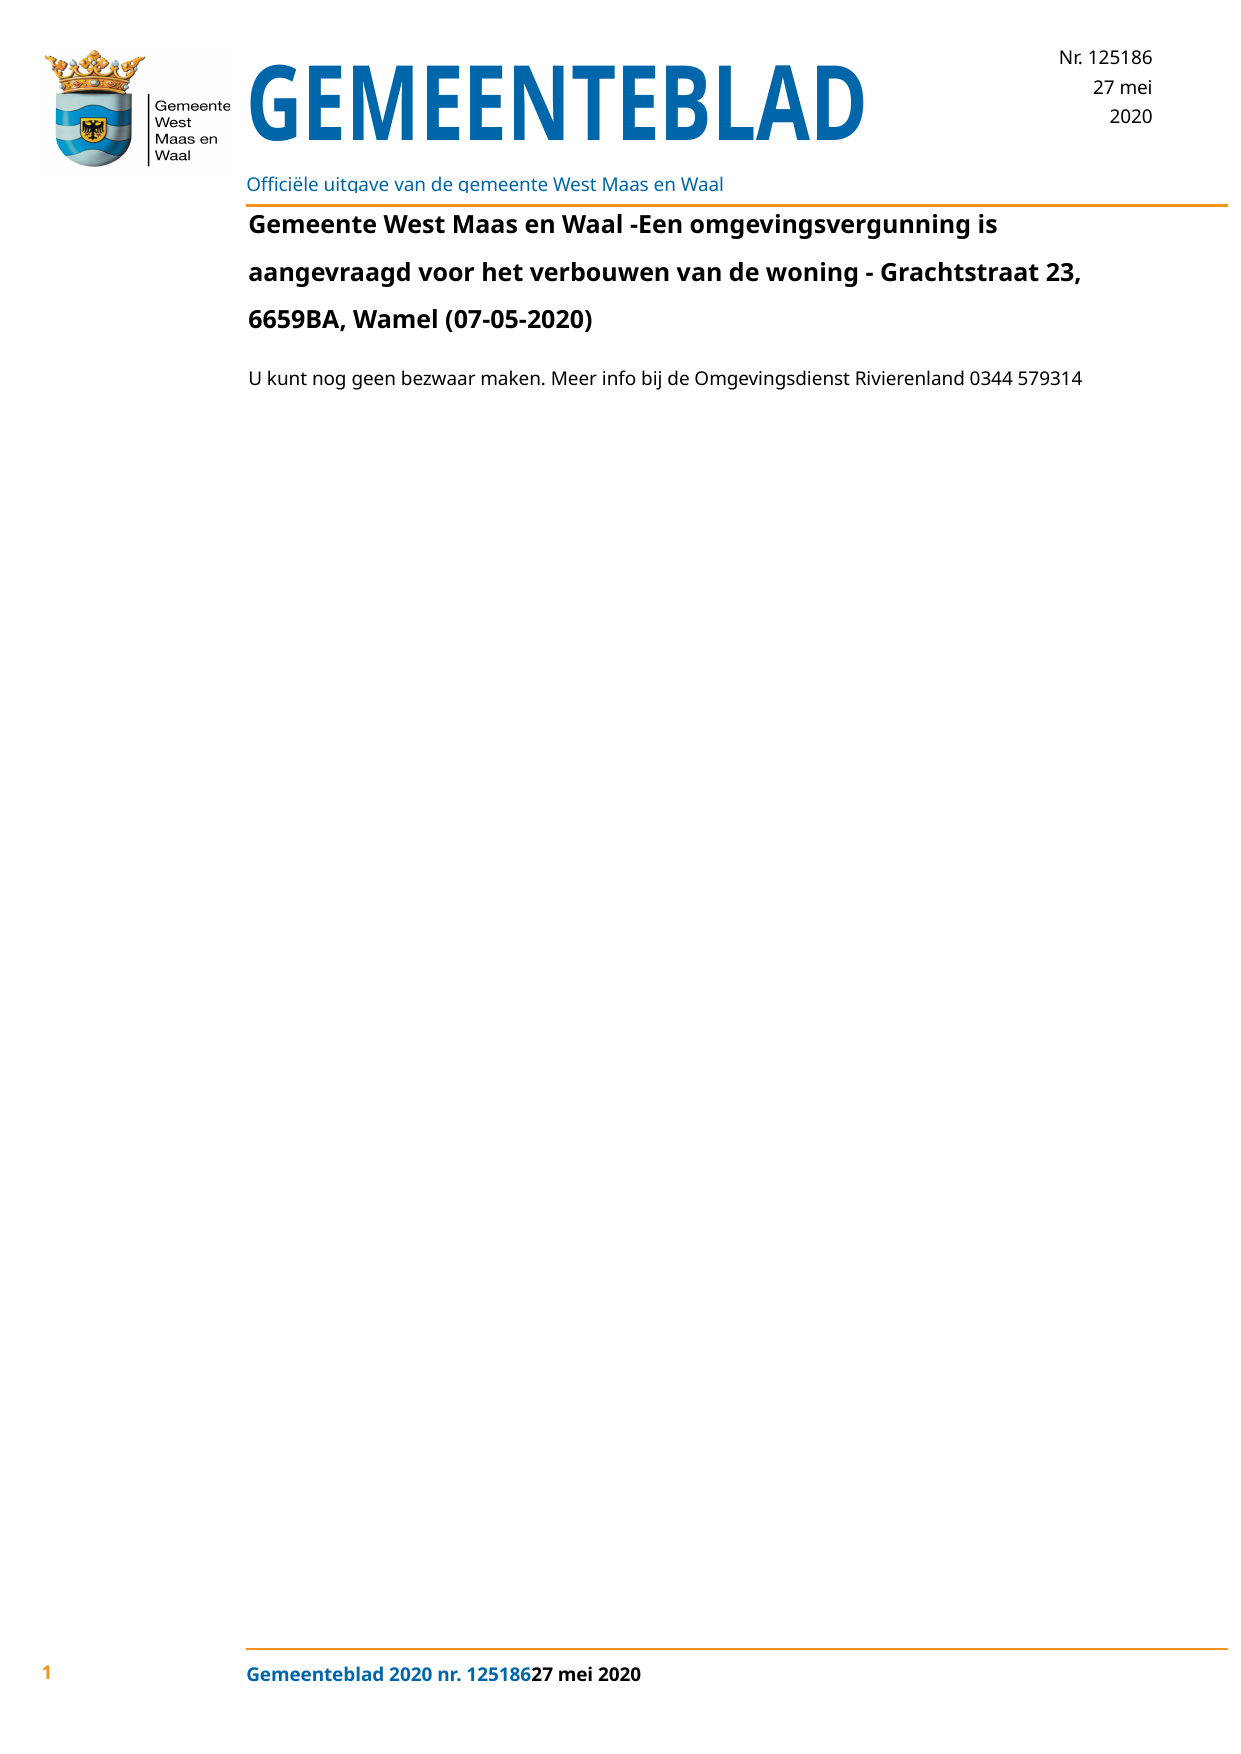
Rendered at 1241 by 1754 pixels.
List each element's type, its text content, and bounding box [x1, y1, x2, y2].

text Gemeente West Maas en Waal -Een omgevingsvergunning is aangevraagd voor het verbouwen van de woning - Grachtstraat 23, 6659BA, Wamel (07-05-2020) [248, 207, 1152, 336]
picture [41, 47, 231, 172]
text U kunt nog geen bezwaar maken. Meer info bij de Omgevingsdienst Rivierenland 0344 579314 [248, 366, 1152, 391]
